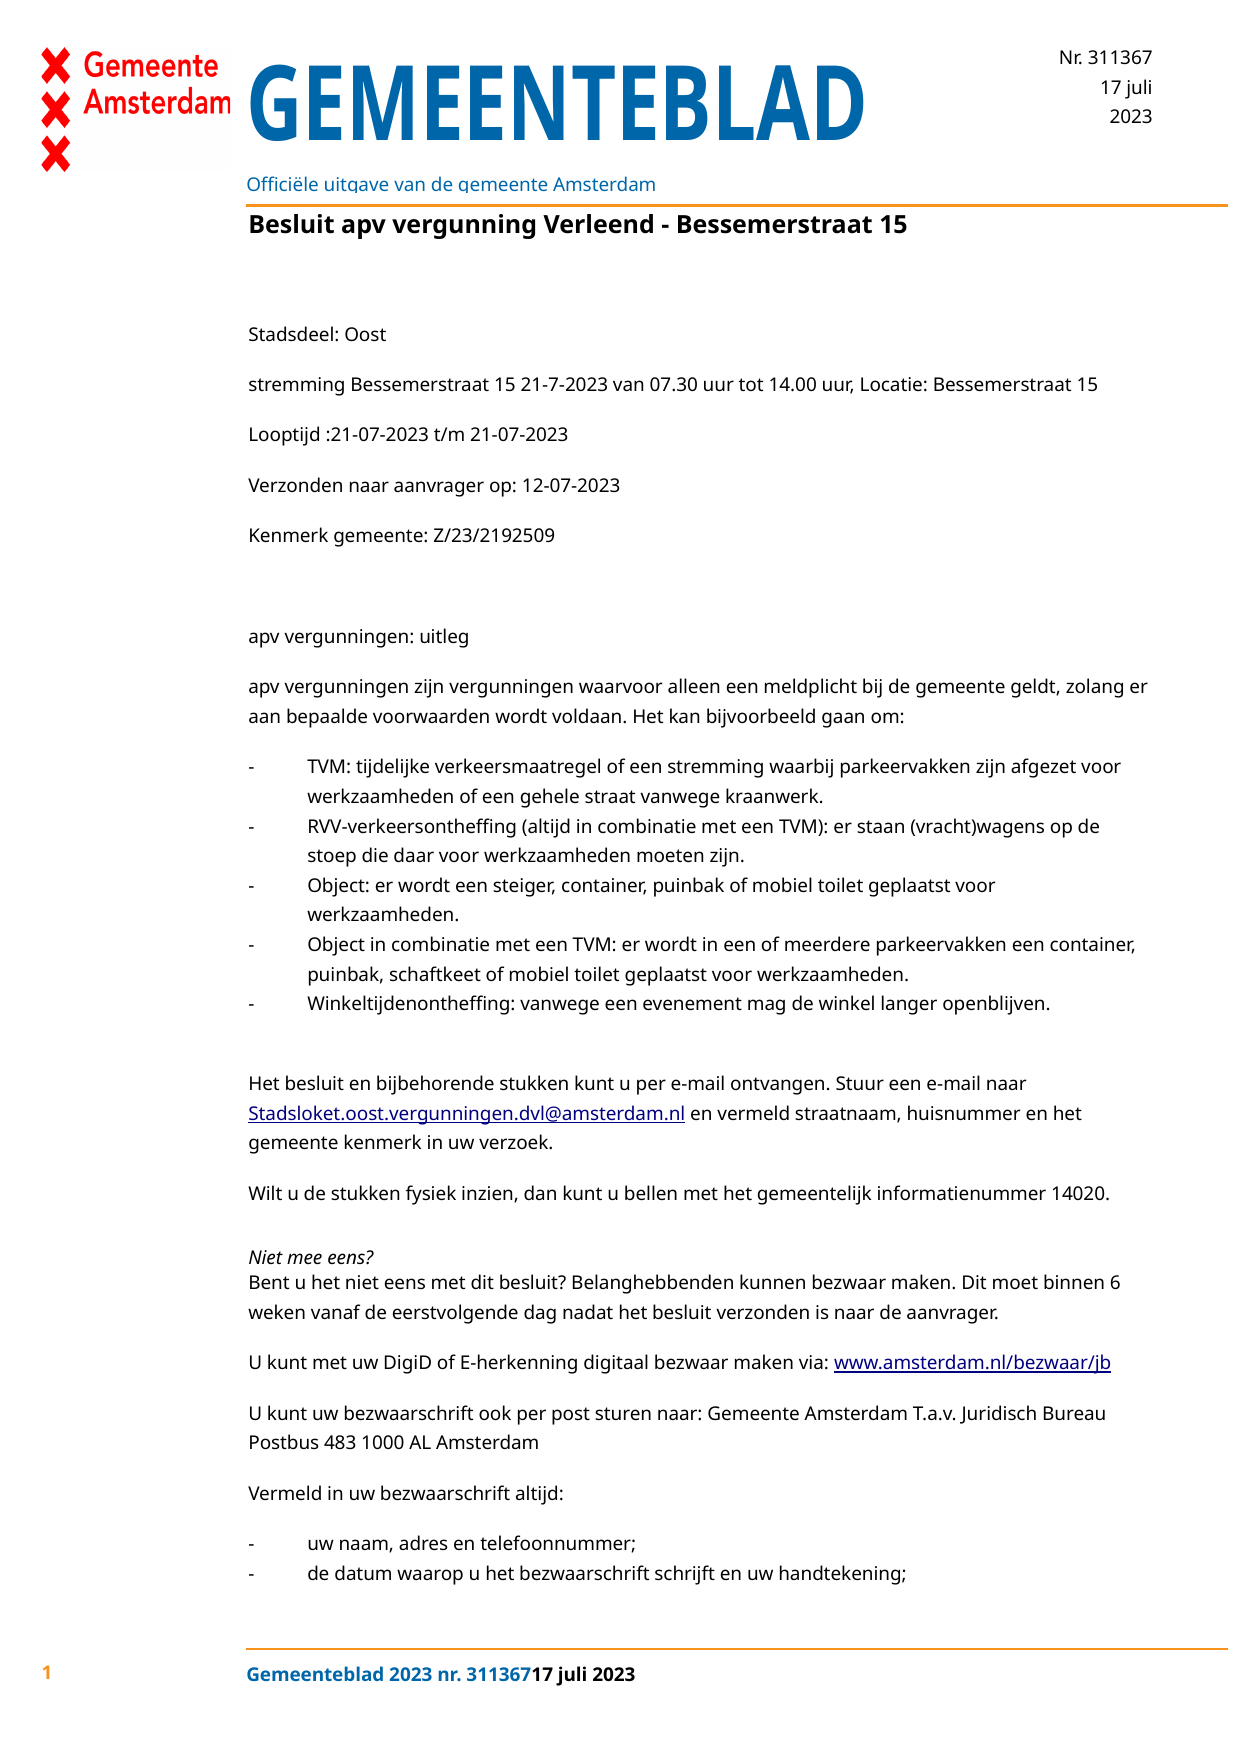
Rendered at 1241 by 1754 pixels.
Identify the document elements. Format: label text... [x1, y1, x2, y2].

text Besluit apv vergunning Verleend - Bessemerstraat 15 [248, 207, 1152, 241]
text Niet mee eens? [248, 1244, 1152, 1269]
text Bent u het niet eens met dit besluit? Belanghebbenden kunnen bezwaar maken. Dit moet binnen 6 weken vanaf de eerstvolgende dag nadat het besluit verzonden is naar de aanvrager. [248, 1269, 1152, 1325]
text apv vergunningen: uitleg [248, 623, 1152, 649]
list Winkeltijdenontheffing: vanwege een evenement mag de winkel langer openblijven. [248, 990, 1152, 1016]
text U kunt met uw DigiD of E-herkenning digitaal bezwaar maken via: www.amsterdam.nl/bezwaar/jb [248, 1349, 1152, 1375]
text apv vergunningen zijn vergunningen waarvoor alleen een meldplicht bij de gemeente geldt, zolang er aan bepaalde voorwaarden wordt voldaan. Het kan bijvoorbeeld gaan om: [248, 674, 1152, 729]
text Het besluit en bijbehorende stukken kunt u per e-mail ontvangen. Stuur een e-mail naar Stadsloket.oost.vergunningen.dvl@amsterdam.nl en vermeld straatnaam, huisnummer en het gemeente kenmerk in uw verzoek. [248, 1070, 1152, 1155]
list uw naam, adres en telefoonnummer; [248, 1530, 1152, 1556]
text Wilt u de stukken fysiek inzien, dan kunt u bellen met het gemeentelijk informatienummer 14020. [248, 1180, 1152, 1206]
list Object in combinatie met een TVM: er wordt in een of meerdere parkeervakken een container, puinbak, schaftkeet of mobiel toilet geplaatst voor werkzaamheden. [248, 931, 1152, 986]
text stremming Bessemerstraat 15 21-7-2023 van 07.30 uur tot 14.00 uur, Locatie: Bessemerstraat 15 [248, 371, 1152, 397]
list RVV-verkeersontheffing (altijd in combinatie met een TVM): er staan (vracht)wagens op de stoep die daar voor werkzaamheden moeten zijn. [248, 813, 1152, 868]
list TVM: tijdelijke verkeersmaatregel of een stremming waarbij parkeervakken zijn afgezet voor werkzaamheden of een gehele straat vanwege kraanwerk. [248, 754, 1152, 809]
text Kenmerk gemeente: Z/23/2192509 [248, 522, 1152, 548]
text U kunt uw bezwaarschrift ook per post sturen naar: Gemeente Amsterdam T.a.v. Juridisch Bureau Postbus 483 1000 AL Amsterdam [248, 1400, 1152, 1455]
list de datum waarop u het bezwaarschrift schrijft en uw handtekening; [248, 1560, 1152, 1586]
text Looptijd :21-07-2023 t/m 21-07-2023 [248, 422, 1152, 447]
text Vermeld in uw bezwaarschrift altijd: [248, 1480, 1152, 1506]
text Verzonden naar aanvrager op: 12-07-2023 [248, 472, 1152, 498]
list Object: er wordt een steiger, container, puinbak of mobiel toilet geplaatst voor werkzaamheden. [248, 872, 1152, 927]
picture [41, 47, 231, 172]
text Stadsdeel: Oost [248, 321, 1152, 346]
